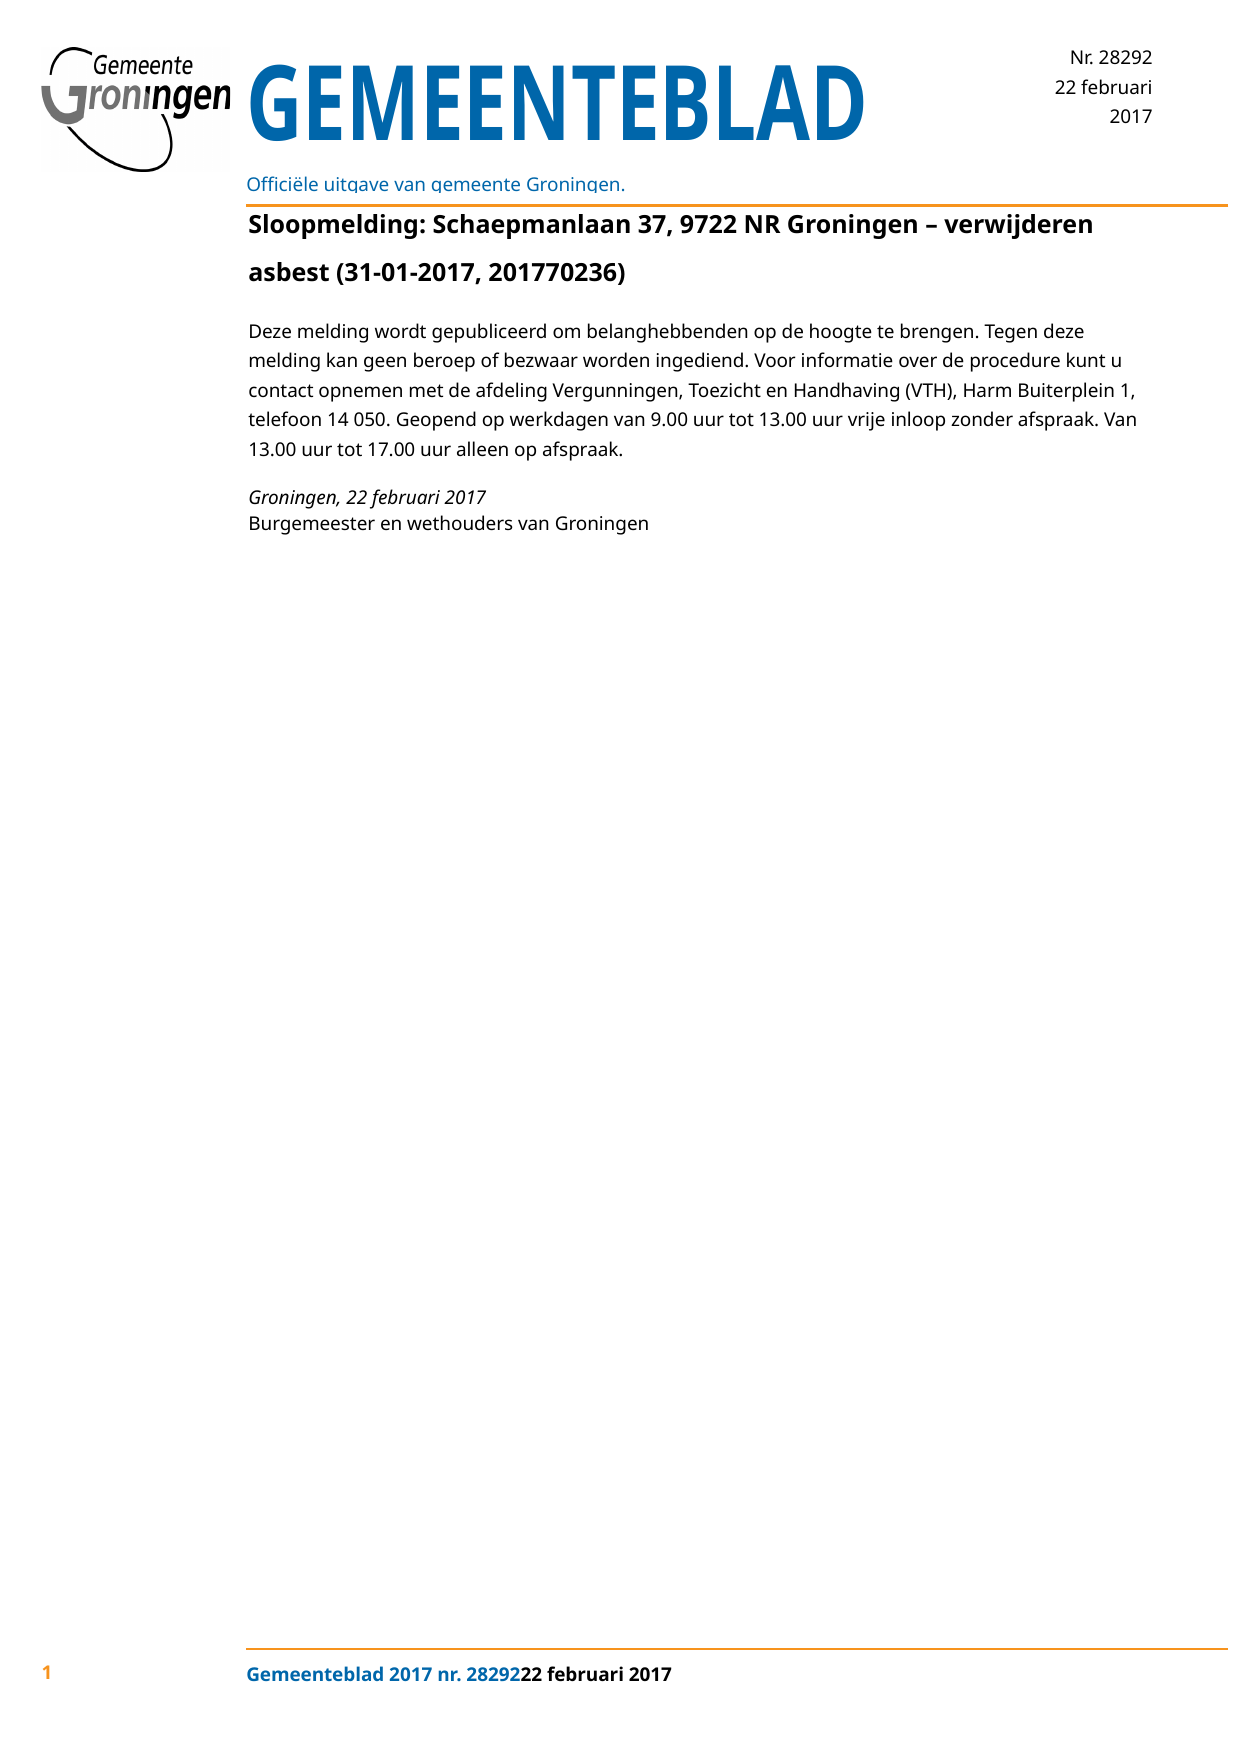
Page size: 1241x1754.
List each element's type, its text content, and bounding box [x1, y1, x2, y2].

text Deze melding wordt gepubliceerd om belanghebbenden op de hoogte te brengen. Tegen deze melding kan geen beroep of bezwaar worden ingediend. Voor informatie over de procedure kunt u contact opnemen met de afdeling Vergunningen, Toezicht en Handhaving (VTH), Harm Buiterplein 1, telefoon 14 050. Geopend op werkdagen van 9.00 uur tot 13.00 uur vrije inloop zonder afspraak. Van 13.00 uur tot 17.00 uur alleen op afspraak. [248, 318, 1152, 462]
text Groningen, 22 februari 2017 [248, 484, 1152, 510]
text Burgemeester en wethouders van Groningen [248, 510, 1152, 536]
picture [41, 47, 231, 172]
text Sloopmelding: Schaepmanlaan 37, 9722 NR Groningen – verwijderen asbest (31-01-2017, 201770236) [248, 207, 1152, 288]
